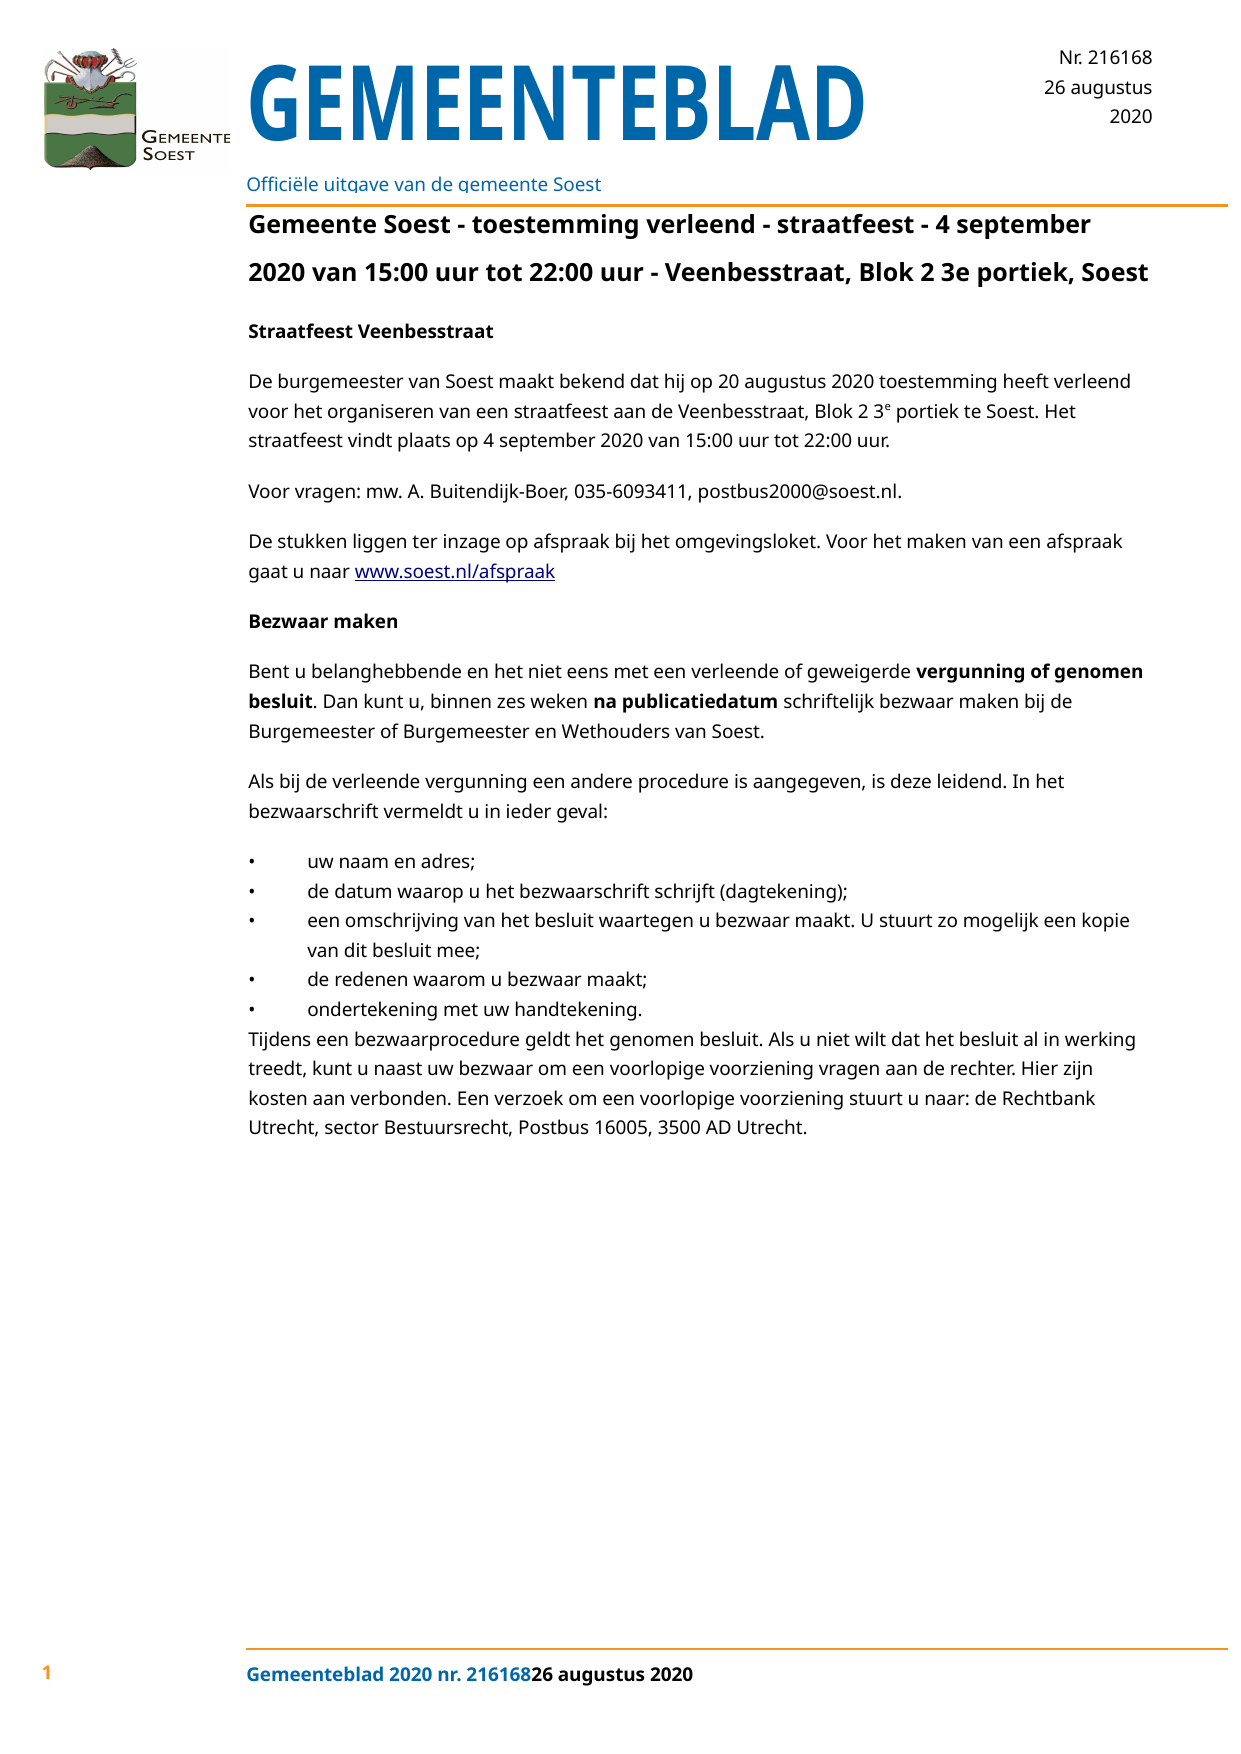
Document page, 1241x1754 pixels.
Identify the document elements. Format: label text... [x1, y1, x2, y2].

list een omschrijving van het besluit waartegen u bezwaar maakt. U stuurt zo mogelijk een kopie van dit besluit mee; [248, 907, 1152, 963]
text De stukken liggen ter inzage op afspraak bij het omgevingsloket. Voor het maken van een afspraak gaat u naar www.soest.nl/afspraak [248, 528, 1152, 584]
text Bent u belanghebbende en het niet eens met een verleende of geweigerde vergunning of genomen besluit. Dan kunt u, binnen zes weken na publicatiedatum schriftelijk bezwaar maken bij de Burgemeester of Burgemeester en Wethouders van Soest. [248, 659, 1152, 744]
list de datum waarop u het bezwaarschrift schrijft (dagtekening); [248, 878, 1152, 904]
text De burgemeester van Soest maakt bekend dat hij op 20 augustus 2020 toestemming heeft verleend voor het organiseren van een straatfeest aan de Veenbesstraat, Blok 2 3e portiek te Soest. Het straatfeest vindt plaats op 4 september 2020 van 15:00 uur tot 22:00 uur. [248, 368, 1152, 453]
list uw naam en adres; [248, 848, 1152, 874]
text Gemeente Soest - toestemming verleend - straatfeest - 4 september 2020 van 15:00 uur tot 22:00 uur - Veenbesstraat, Blok 2 3e portiek, Soest [248, 207, 1152, 288]
text Tijdens een bezwaarprocedure geldt het genomen besluit. Als u niet wilt dat het besluit al in werking treedt, kunt u naast uw bezwaar om een voorlopige voorziening vragen aan de rechter. Hier zijn kosten aan verbonden. Een verzoek om een voorlopige voorziening stuurt u naar: de Rechtbank Utrecht, sector Bestuursrecht, Postbus 16005, 3500 AD Utrecht. [248, 1026, 1152, 1140]
list ondertekening met uw handtekening. [248, 996, 1152, 1022]
text Als bij de verleende vergunning een andere procedure is aangegeven, is deze leidend. In het bezwaarschrift vermeldt u in ieder geval: [248, 768, 1152, 824]
text Straatfeest Veenbesstraat [248, 318, 1152, 344]
list de redenen waarom u bezwaar maakt; [248, 967, 1152, 992]
text Voor vragen: mw. A. Buitendijk-Boer, 035-6093411, postbus2000@soest.nl. [248, 478, 1152, 504]
picture [41, 47, 231, 172]
text Bezwaar maken [248, 608, 1152, 634]
